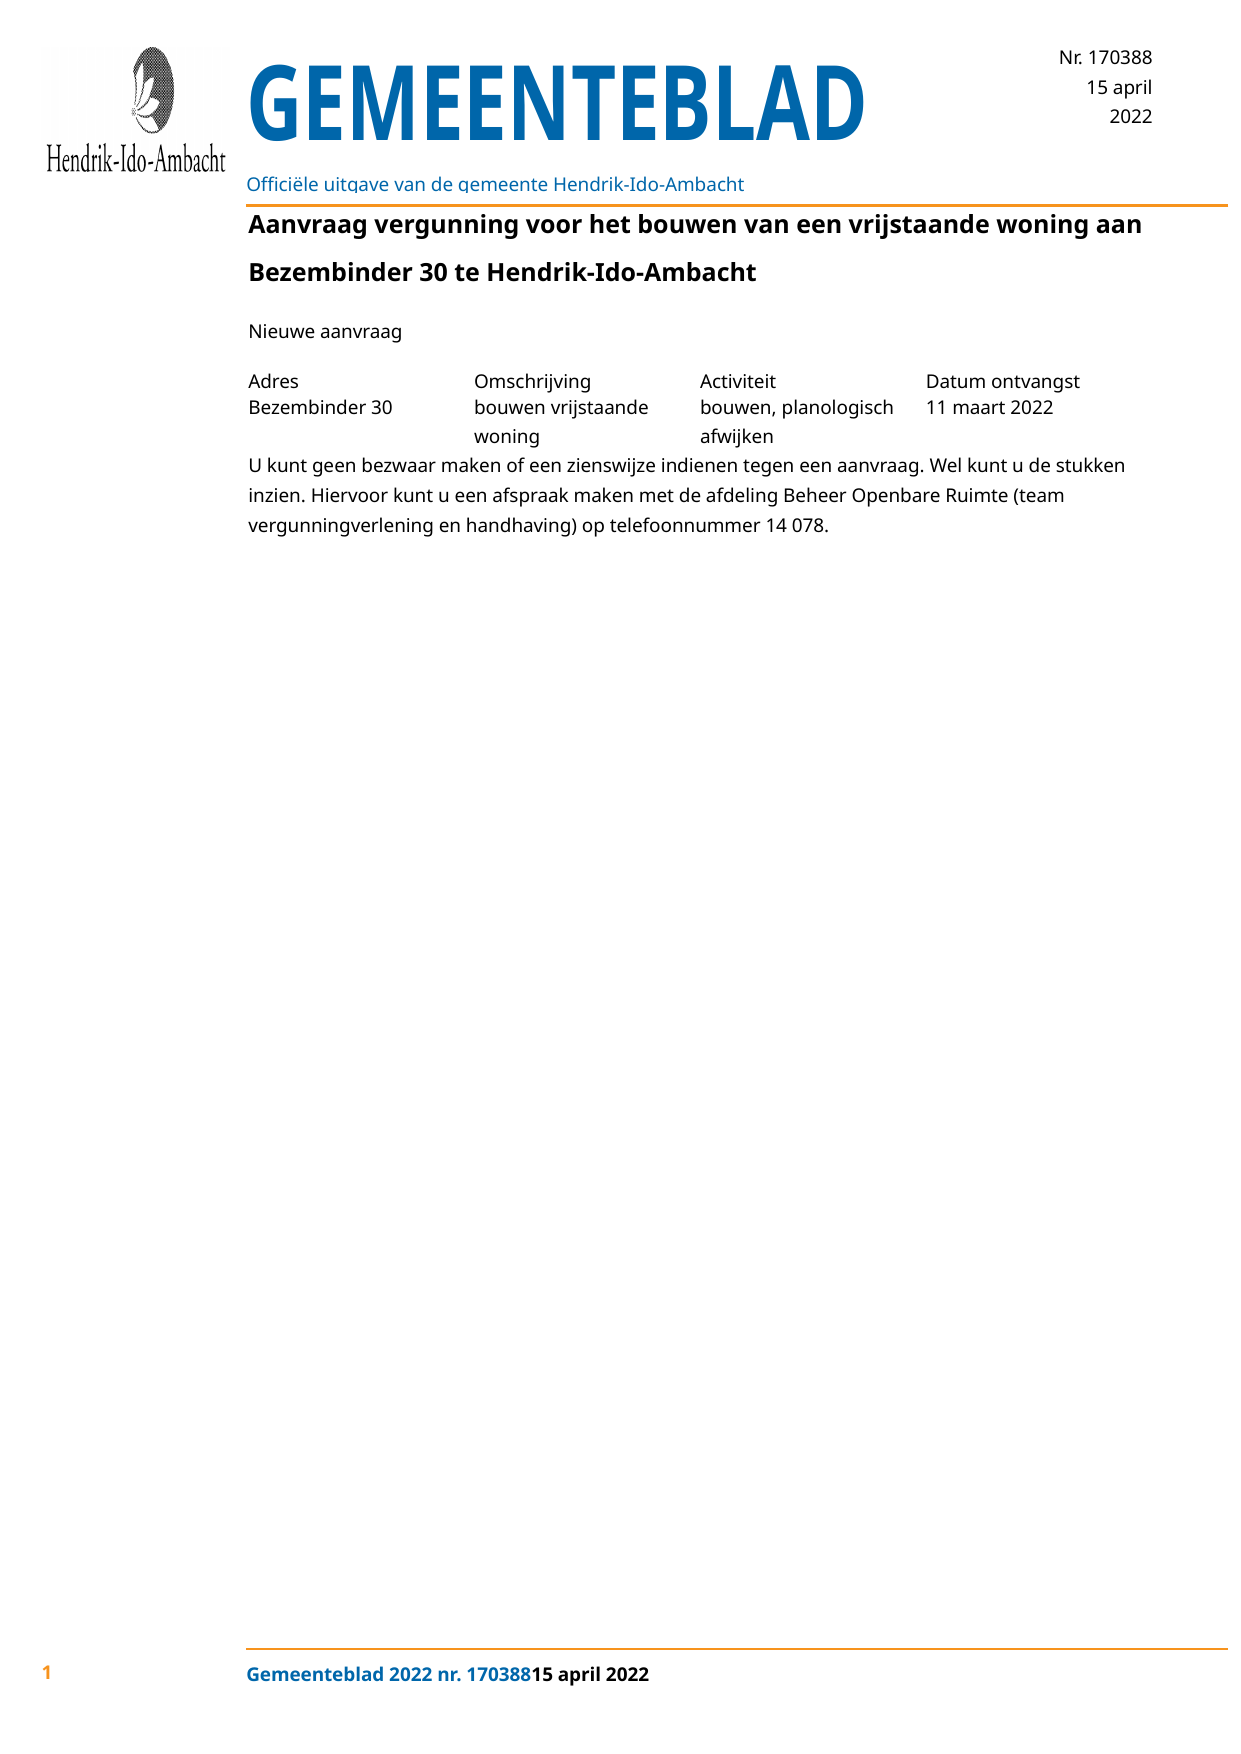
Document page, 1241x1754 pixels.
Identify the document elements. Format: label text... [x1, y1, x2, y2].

table_cell bouwen vrijstaande woning [474, 394, 700, 449]
table_cell bouwen, planologisch afwijken [700, 394, 926, 449]
text Nieuwe aanvraag [248, 318, 1152, 344]
table_header Omschrijving [474, 369, 700, 394]
table_header Datum ontvangst [926, 369, 1152, 394]
table_header Activiteit [700, 369, 926, 394]
table_cell Bezembinder 30 [248, 394, 474, 449]
table_cell 11 maart 2022 [926, 394, 1152, 449]
text Aanvraag vergunning voor het bouwen van een vrijstaande woning aan Bezembinder 30 te Hendrik-Ido-Ambacht [248, 207, 1152, 288]
table_header Adres [248, 369, 474, 394]
text U kunt geen bezwaar maken of een zienswijze indienen tegen een aanvraag. Wel kunt u de stukken inzien. Hiervoor kunt u een afspraak maken met de afdeling Beheer Openbare Ruimte (team vergunningverlening en handhaving) op telefoonnummer 14 078. [248, 453, 1152, 538]
picture [41, 47, 231, 172]
